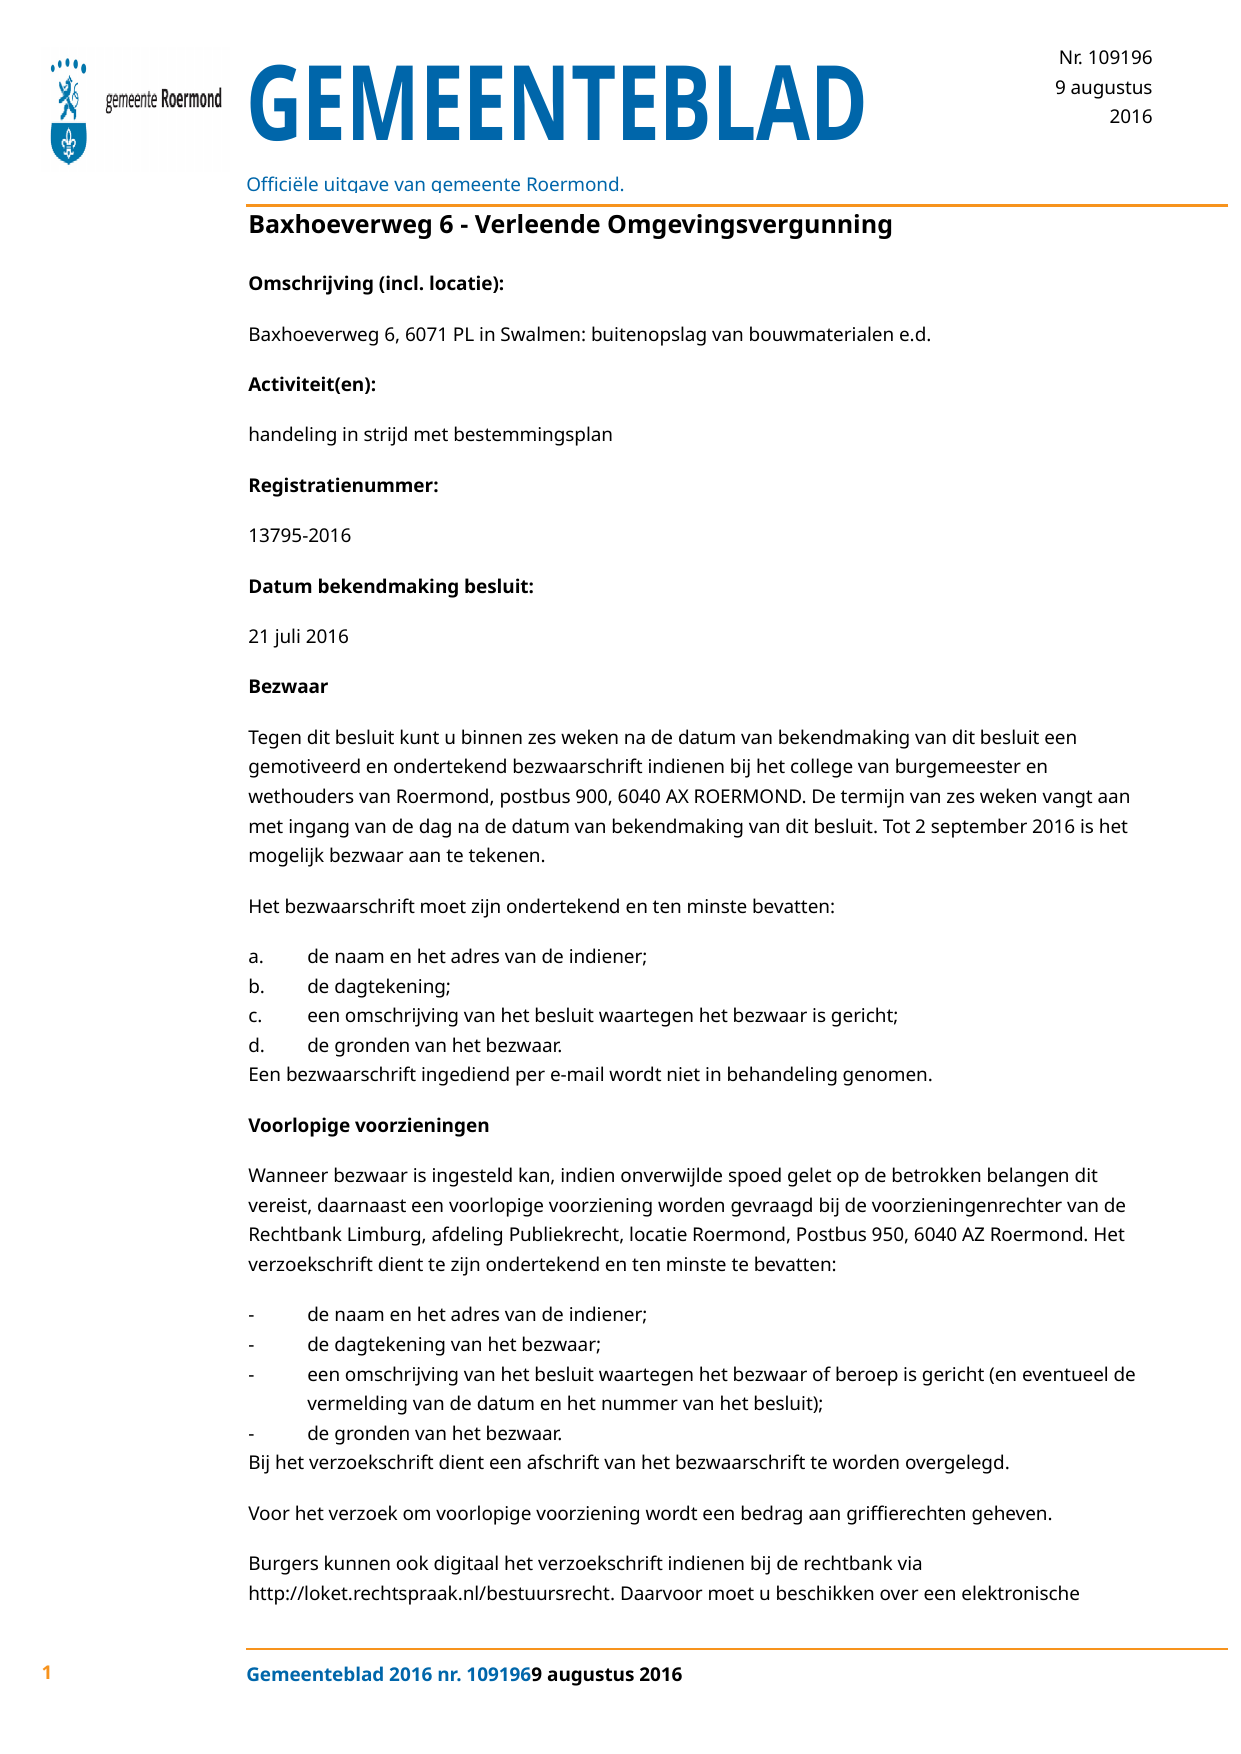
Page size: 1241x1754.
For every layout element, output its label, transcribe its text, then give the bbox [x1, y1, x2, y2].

list de gronden van het bezwaar. [248, 1420, 1152, 1446]
text Tegen dit besluit kunt u binnen zes weken na de datum van bekendmaking van dit besluit een gemotiveerd en ondertekend bezwaarschrift indienen bij het college van burgemeester en wethouders van Roermond, postbus 900, 6040 AX ROERMOND. De termijn van zes weken vangt aan met ingang van de dag na de datum van bekendmaking van dit besluit. Tot 2 september 2016 is het mogelijk bezwaar aan te tekenen. [248, 724, 1152, 868]
text 21 juli 2016 [248, 623, 1152, 649]
text Baxhoeverweg 6 - Verleende Omgevingsvergunning [248, 207, 1152, 241]
list de gronden van het bezwaar. [248, 1032, 1152, 1058]
text Het bezwaarschrift moet zijn ondertekend en ten minste bevatten: [248, 893, 1152, 918]
text Burgers kunnen ook digitaal het verzoekschrift indienen bij de rechtbank via http://loket.rechtspraak.nl/bestuursrecht. Daarvoor moet u beschikken over een elektronische [248, 1550, 1152, 1606]
text Een bezwaarschrift ingediend per e-mail wordt niet in behandeling genomen. [248, 1062, 1152, 1087]
list een omschrijving van het besluit waartegen het bezwaar is gericht; [248, 1002, 1152, 1028]
text Activiteit(en): [248, 371, 1152, 397]
text handeling in strijd met bestemmingsplan [248, 422, 1152, 447]
text Voorlopige voorzieningen [248, 1112, 1152, 1138]
text Bij het verzoekschrift dient een afschrift van het bezwaarschrift te worden overgelegd. [248, 1449, 1152, 1475]
list een omschrijving van het besluit waartegen het bezwaar of beroep is gericht (en eventueel de vermelding van de datum en het nummer van het besluit); [248, 1361, 1152, 1416]
list de dagtekening; [248, 973, 1152, 998]
picture [41, 47, 231, 172]
text 13795-2016 [248, 522, 1152, 548]
text Wanneer bezwaar is ingesteld kan, indien onverwijlde spoed gelet op de betrokken belangen dit vereist, daarnaast een voorlopige voorziening worden gevraagd bij de voorzieningenrechter van de Rechtbank Limburg, afdeling Publiekrecht, locatie Roermond, Postbus 950, 6040 AZ Roermond. Het verzoekschrift dient te zijn ondertekend en ten minste te bevatten: [248, 1162, 1152, 1277]
text Datum bekendmaking besluit: [248, 573, 1152, 598]
text Bezwaar [248, 674, 1152, 699]
text Baxhoeverweg 6, 6071 PL in Swalmen: buitenopslag van bouwmaterialen e.d. [248, 321, 1152, 346]
list de naam en het adres van de indiener; [248, 1302, 1152, 1327]
text Registratienummer: [248, 472, 1152, 498]
text Voor het verzoek om voorlopige voorziening wordt een bedrag aan griffierechten geheven. [248, 1500, 1152, 1526]
list de dagtekening van het bezwaar; [248, 1331, 1152, 1357]
list de naam en het adres van de indiener; [248, 943, 1152, 969]
text Omschrijving (incl. locatie): [248, 270, 1152, 296]
